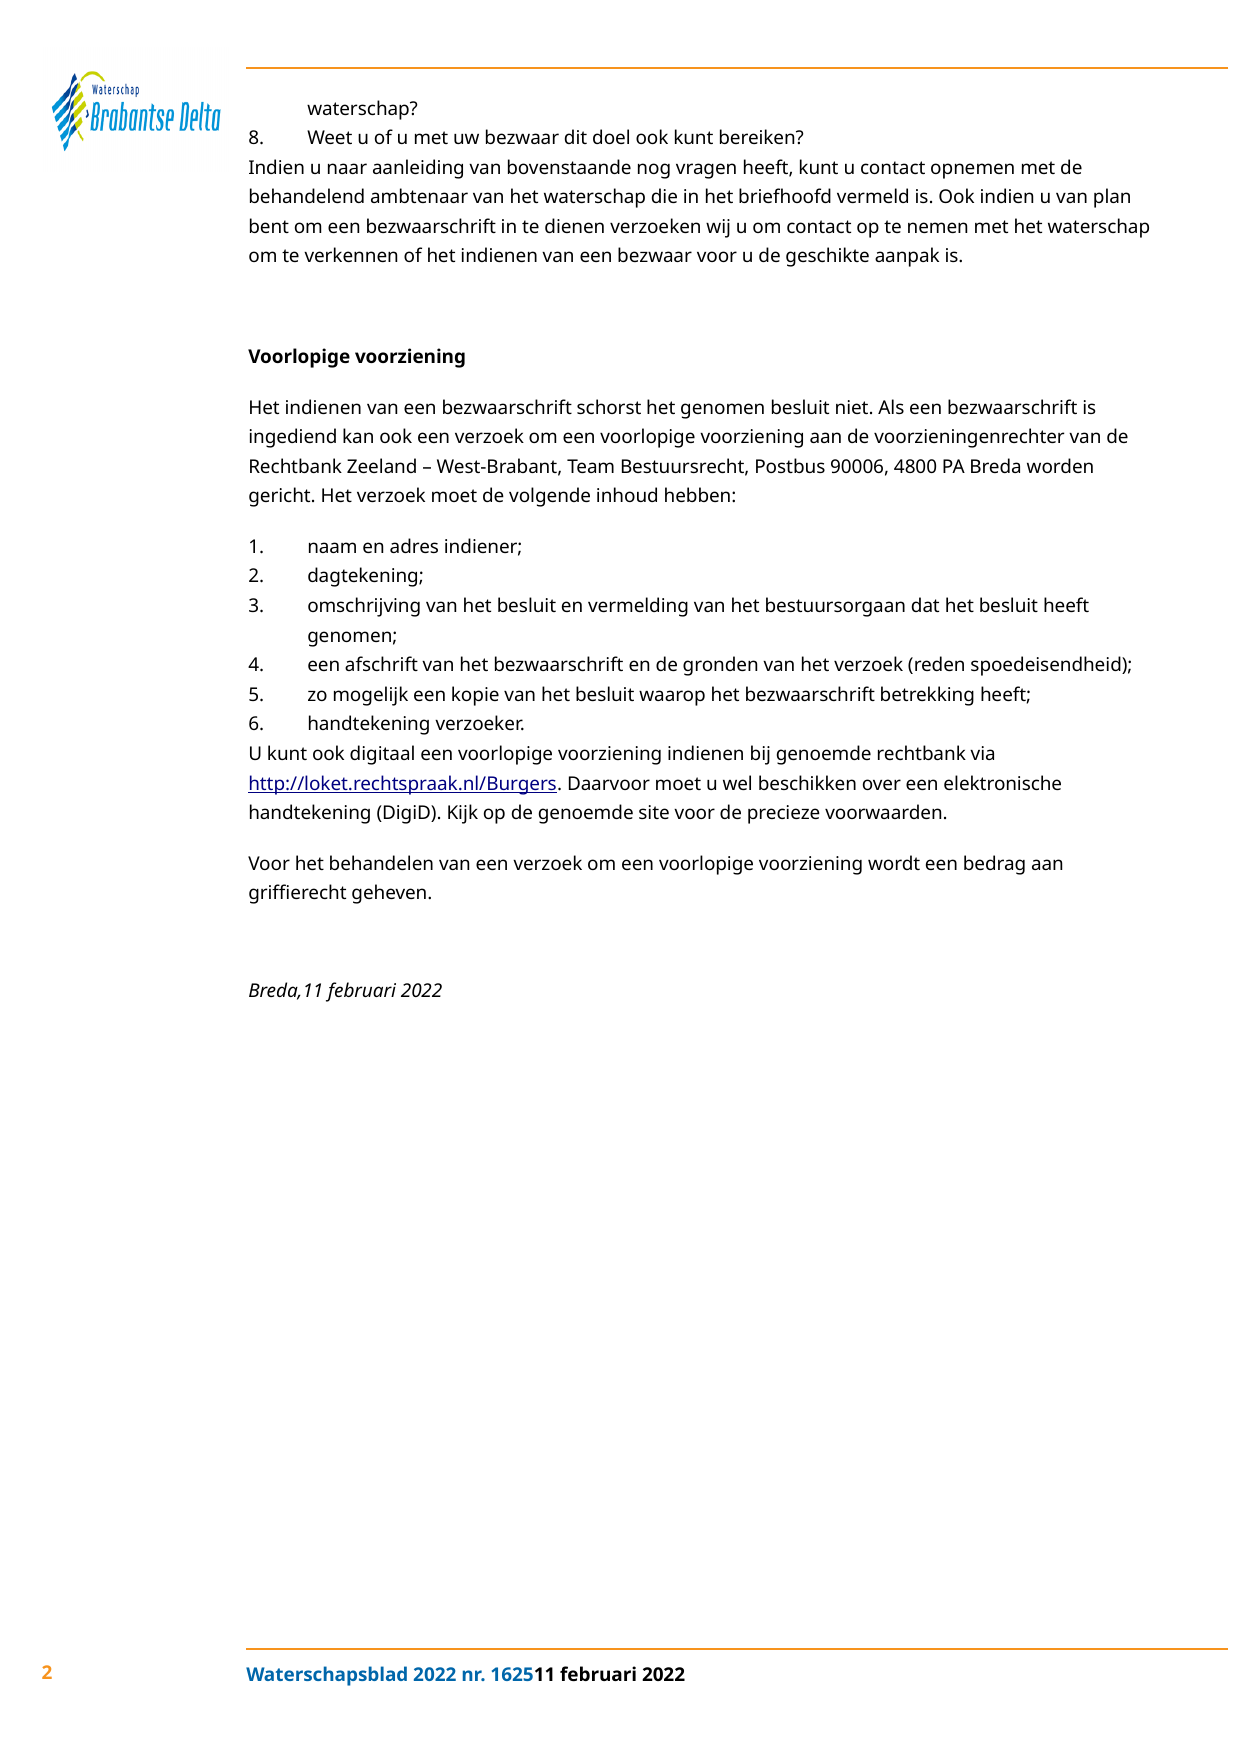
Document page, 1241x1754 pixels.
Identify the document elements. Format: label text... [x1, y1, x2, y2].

list Weet u of u met uw bezwaar dit doel ook kunt bereiken? [248, 124, 1152, 150]
text Indien u naar aanleiding van bovenstaande nog vragen heeft, kunt u contact opnemen met de behandelend ambtenaar van het waterschap die in het briefhoofd vermeld is. Ook indien u van plan bent om een bezwaarschrift in te dienen verzoeken wij u om contact op te nemen met het waterschap om te verkennen of het indienen van een bezwaar voor u de geschikte aanpak is. [248, 154, 1152, 268]
list dagtekening; [248, 563, 1152, 588]
list waterschap? [248, 95, 1152, 121]
list zo mogelijk een kopie van het besluit waarop het bezwaarschrift betrekking heeft; [248, 681, 1152, 707]
text Voor het behandelen van een verzoek om een voorlopige voorziening wordt een bedrag aan griffierecht geheven. [248, 850, 1152, 905]
list omschrijving van het besluit en vermelding van het bestuursorgaan dat het besluit heeft genomen; [248, 592, 1152, 648]
text Het indienen van een bezwaarschrift schorst het genomen besluit niet. Als een bezwaarschrift is ingediend kan ook een verzoek om een voorlopige voorziening aan de voorzieningenrechter van de Rechtbank Zeeland – West-Brabant, Team Bestuursrecht, Postbus 90006, 4800 PA Breda worden gericht. Het verzoek moet de volgende inhoud hebben: [248, 394, 1152, 508]
list een afschrift van het bezwaarschrift en de gronden van het verzoek (reden spoedeisendheid); [248, 651, 1152, 677]
text U kunt ook digitaal een voorlopige voorziening indienen bij genoemde rechtbank via http://loket.rechtspraak.nl/Burgers. Daarvoor moet u wel beschikken over een elektronische handtekening (DigiD). Kijk op de genoemde site voor de precieze voorwaarden. [248, 740, 1152, 825]
list naam en adres indiener; [248, 533, 1152, 559]
text Voorlopige voorziening [248, 343, 1152, 369]
text Breda,11 februari 2022 [248, 978, 1152, 1003]
picture [41, 47, 231, 172]
list handtekening verzoeker. [248, 711, 1152, 736]
